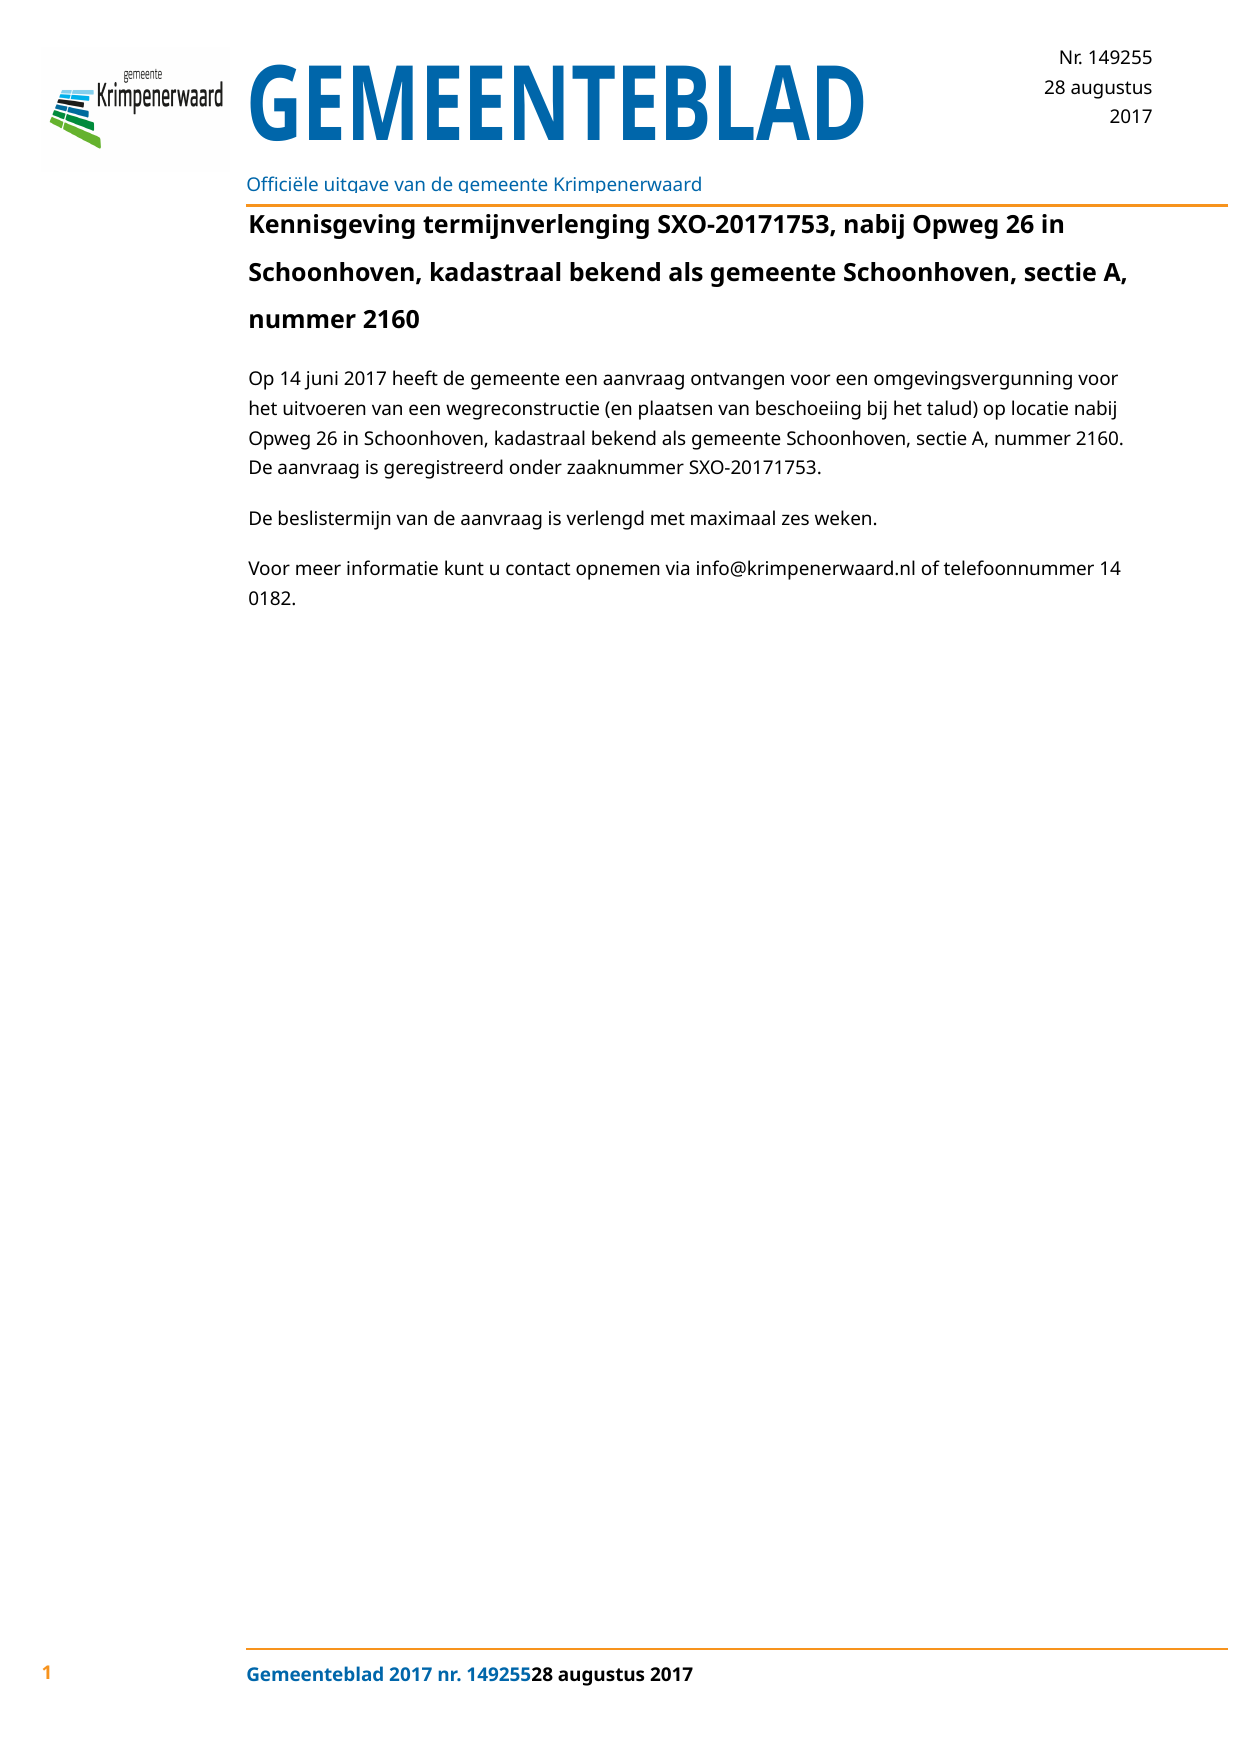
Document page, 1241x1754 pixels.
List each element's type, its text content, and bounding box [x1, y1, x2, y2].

text De beslistermijn van de aanvraag is verlengd met maximaal zes weken. [248, 505, 1152, 530]
picture [41, 47, 231, 172]
text Kennisgeving termijnverlenging SXO-20171753, nabij Opweg 26 in Schoonhoven, kadastraal bekend als gemeente Schoonhoven, sectie A, nummer 2160 [248, 207, 1152, 336]
text Op 14 juni 2017 heeft de gemeente een aanvraag ontvangen voor een omgevingsvergunning voor het uitvoeren van een wegreconstructie (en plaatsen van beschoeiing bij het talud) op locatie nabij Opweg 26 in Schoonhoven, kadastraal bekend als gemeente Schoonhoven, sectie A, nummer 2160. De aanvraag is geregistreerd onder zaaknummer SXO-20171753. [248, 366, 1152, 480]
text Voor meer informatie kunt u contact opnemen via info@krimpenerwaard.nl of telefoonnummer 14 0182. [248, 555, 1152, 610]
